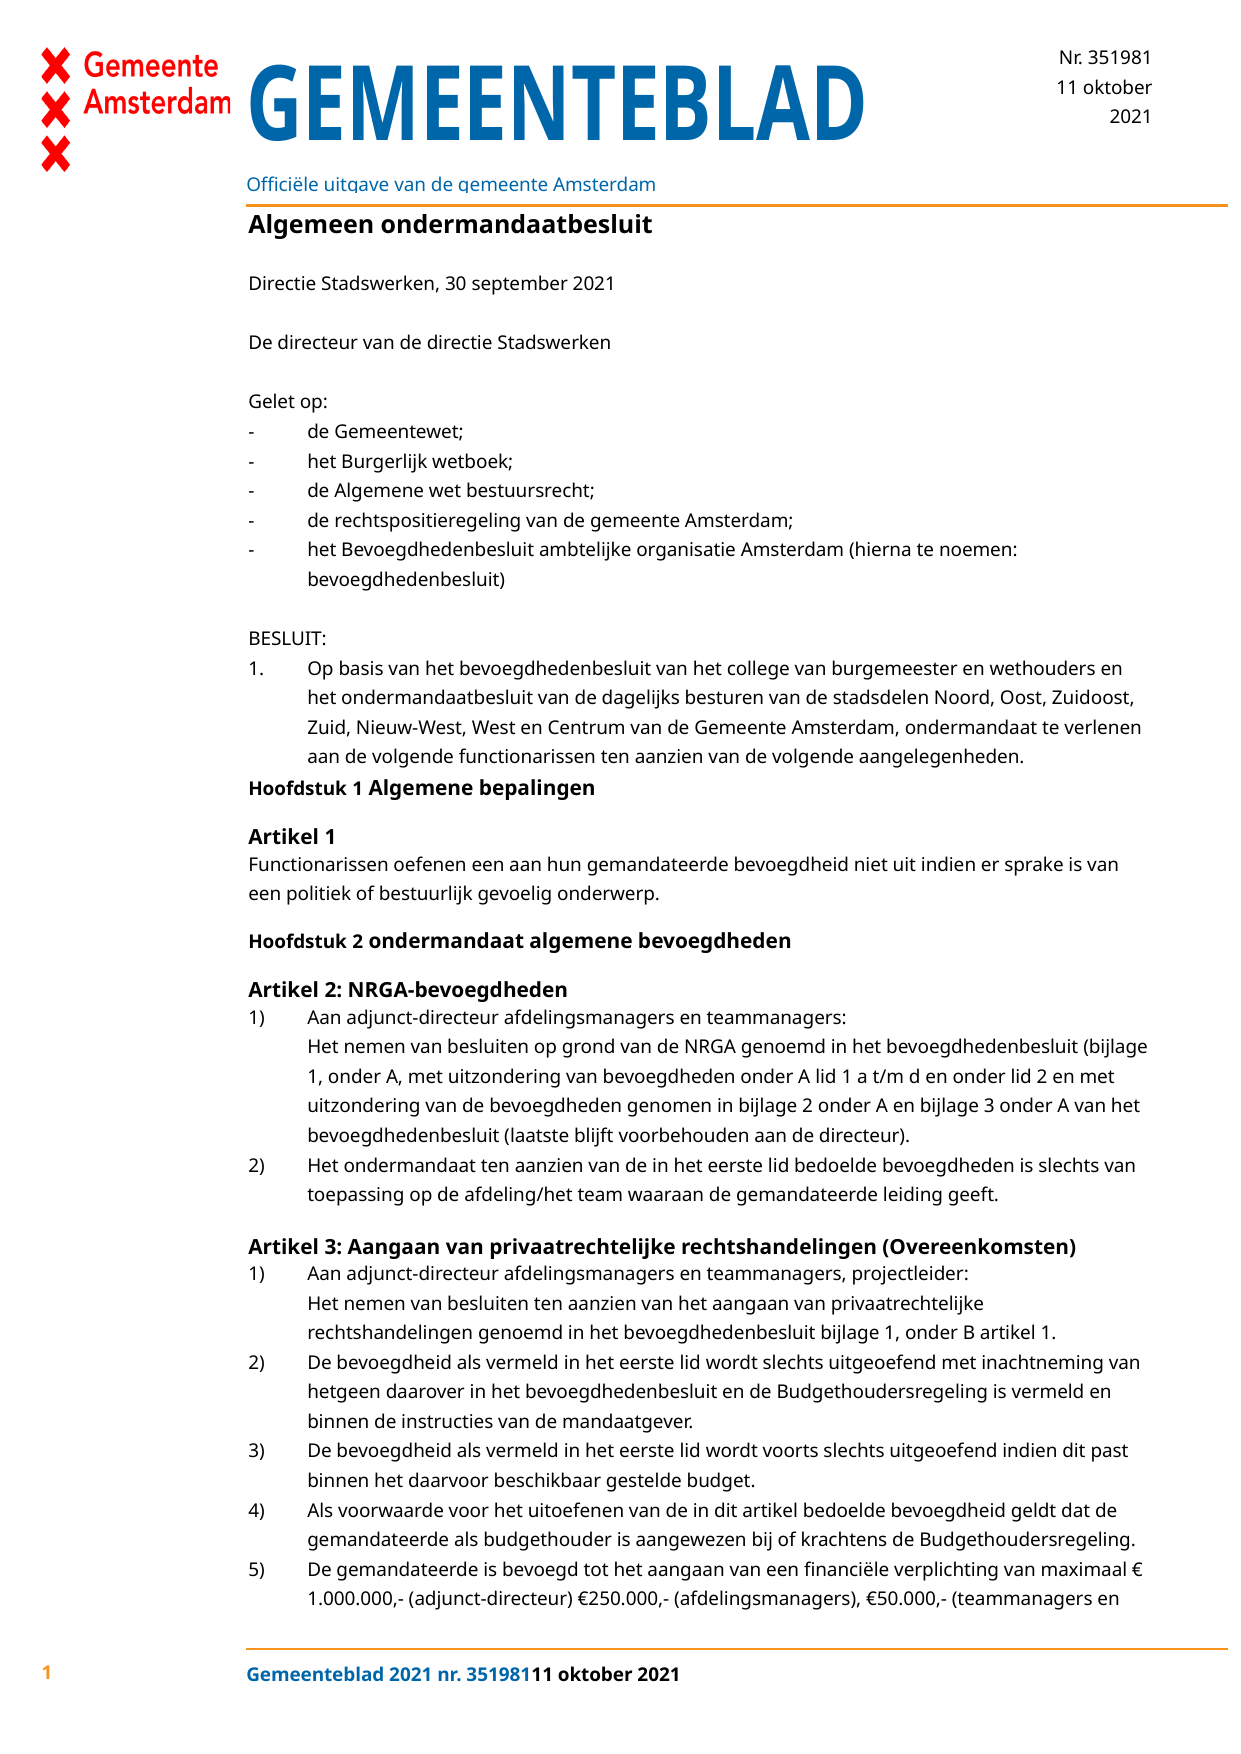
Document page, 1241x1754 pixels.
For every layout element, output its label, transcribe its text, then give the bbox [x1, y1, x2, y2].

text Algemeen ondermandaatbesluit [248, 207, 1152, 241]
list De bevoegdheid als vermeld in het eerste lid wordt slechts uitgeoefend met inachtneming van hetgeen daarover in het bevoegdhedenbesluit en de Budgethoudersregeling is vermeld en binnen de instructies van de mandaatgever. [248, 1349, 1152, 1434]
text Hoofdstuk 2 ondermandaat algemene bevoegdheden [248, 926, 1152, 954]
list Aan adjunct-directeur afdelingsmanagers en teammanagers: [248, 1004, 1152, 1029]
list De gemandateerde is bevoegd tot het aangaan van een financiële verplichting van maximaal € 1.000.000,- (adjunct-directeur) €250.000,- (afdelingsmanagers), €50.000,- (teammanagers en [248, 1556, 1152, 1611]
list Als voorwaarde voor het uitoefenen van de in dit artikel bedoelde bevoegdheid geldt dat de gemandateerde als budgethouder is aangewezen bij of krachtens de Budgethoudersregeling. [248, 1497, 1152, 1552]
list De bevoegdheid als vermeld in het eerste lid wordt voorts slechts uitgeoefend indien dit past binnen het daarvoor beschikbaar gestelde budget. [248, 1438, 1152, 1493]
list de Gemeentewet; [248, 418, 1152, 444]
text Artikel 3: Aangaan van privaatrechtelijke rechtshandelingen (Overeenkomsten) [248, 1232, 1152, 1260]
list Het nemen van besluiten ten aanzien van het aangaan van privaatrechtelijke rechtshandelingen genoemd in het bevoegdhedenbesluit bijlage 1, onder B artikel 1. [248, 1290, 1152, 1345]
list het Bevoegdhedenbesluit ambtelijke organisatie Amsterdam (hierna te noemen: bevoegdhedenbesluit) [248, 537, 1152, 592]
list Het nemen van besluiten op grond van de NRGA genoemd in het bevoegdhedenbesluit (bijlage 1, onder A, met uitzondering van bevoegdheden onder A lid 1 a t/m d en onder lid 2 en met uitzondering van de bevoegdheden genomen in bijlage 2 onder A en bijlage 3 onder A van het bevoegdhedenbesluit (laatste blijft voorbehouden aan de directeur). [248, 1033, 1152, 1148]
list het Burgerlijk wetboek; [248, 448, 1152, 473]
text De directeur van de directie Stadswerken [248, 329, 1152, 355]
text BESLUIT: [248, 625, 1152, 651]
text Artikel 1 [248, 822, 1152, 851]
text Gelet op: [248, 389, 1152, 414]
text Artikel 2: NRGA-bevoegdheden [248, 975, 1152, 1004]
picture [41, 47, 231, 172]
text Functionarissen oefenen een aan hun gemandateerde bevoegdheid niet uit indien er sprake is van een politiek of bestuurlijk gevoelig onderwerp. [248, 851, 1152, 906]
list de rechtspositieregeling van de gemeente Amsterdam; [248, 507, 1152, 533]
list Op basis van het bevoegdhedenbesluit van het college van burgemeester en wethouders en het ondermandaatbesluit van de dagelijks besturen van de stadsdelen Noord, Oost, Zuidoost, Zuid, Nieuw-West, West en Centrum van de Gemeente Amsterdam, ondermandaat te verlenen aan de volgende functionarissen ten aanzien van de volgende aangelegenheden. [248, 655, 1152, 769]
text Directie Stadswerken, 30 september 2021 [248, 270, 1152, 296]
list Aan adjunct-directeur afdelingsmanagers en teammanagers, projectleider: [248, 1260, 1152, 1286]
text Hoofdstuk 1 Algemene bepalingen [248, 773, 1152, 802]
list de Algemene wet bestuursrecht; [248, 477, 1152, 503]
list Het ondermandaat ten aanzien van de in het eerste lid bedoelde bevoegdheden is slechts van toepassing op de afdeling/het team waaraan de gemandateerde leiding geeft. [248, 1152, 1152, 1207]
